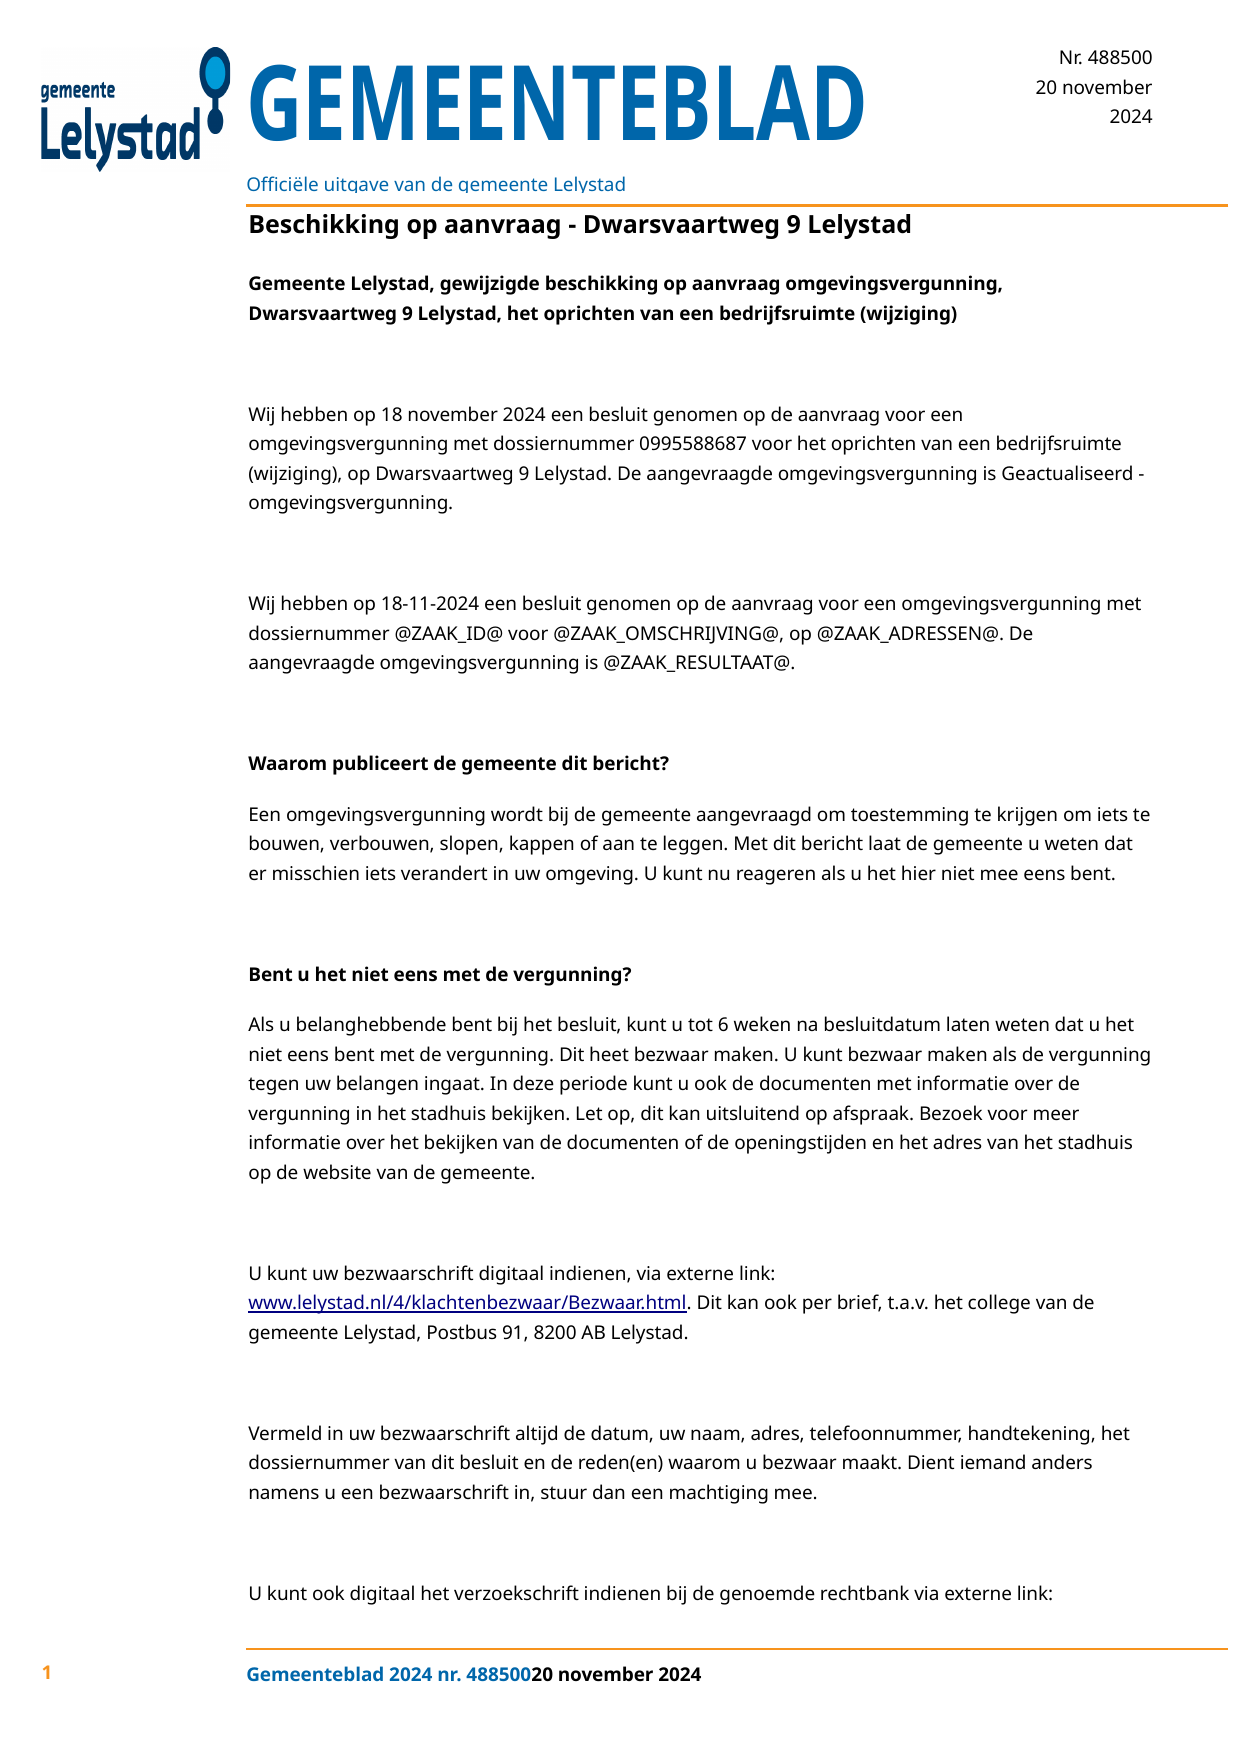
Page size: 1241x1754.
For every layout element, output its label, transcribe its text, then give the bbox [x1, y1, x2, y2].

text Waarom publiceert de gemeente dit bericht? [248, 750, 1152, 776]
text Beschikking op aanvraag - Dwarsvaartweg 9 Lelystad [248, 207, 1152, 241]
text U kunt ook digitaal het verzoekschrift indienen bij de genoemde rechtbank via externe link: [248, 1580, 1152, 1606]
text Wij hebben op 18-11-2024 een besluit genomen op de aanvraag voor een omgevingsvergunning met dossiernummer @ZAAK_ID@ voor @ZAAK_OMSCHRIJVING@, op @ZAAK_ADRESSEN@. De aangevraagde omgevingsvergunning is @ZAAK_RESULTAAT@. [248, 590, 1152, 675]
text Een omgevingsvergunning wordt bij de gemeente aangevraagd om toestemming te krijgen om iets te bouwen, verbouwen, slopen, kappen of aan te leggen. Met dit bericht laat de gemeente u weten dat er misschien iets verandert in uw omgeving. U kunt nu reageren als u het hier niet mee eens bent. [248, 801, 1152, 886]
text Vermeld in uw bezwaarschrift altijd de datum, uw naam, adres, telefoonnummer, handtekening, het dossiernummer van dit besluit en de reden(en) waarom u bezwaar maakt. Dient iemand anders namens u een bezwaarschrift in, stuur dan een machtiging mee. [248, 1420, 1152, 1505]
text U kunt uw bezwaarschrift digitaal indienen, via externe link: www.lelystad.nl/4/klachtenbezwaar/Bezwaar.html. Dit kan ook per brief, t.a.v. het college van de gemeente Lelystad, Postbus 91, 8200 AB Lelystad. [248, 1260, 1152, 1345]
picture [41, 47, 231, 172]
text Wij hebben op 18 november 2024 een besluit genomen op de aanvraag voor een omgevingsvergunning met dossiernummer 0995588687 voor het oprichten van een bedrijfsruimte (wijziging), op Dwarsvaartweg 9 Lelystad. De aangevraagde omgevingsvergunning is Geactualiseerd - omgevingsvergunning. [248, 401, 1152, 515]
text Als u belanghebbende bent bij het besluit, kunt u tot 6 weken na besluitdatum laten weten dat u het niet eens bent met de vergunning. Dit heet bezwaar maken. U kunt bezwaar maken als de vergunning tegen uw belangen ingaat. In deze periode kunt u ook de documenten met informatie over de vergunning in het stadhuis bekijken. Let op, dit kan uitsluitend op afspraak. Bezoek voor meer informatie over het bekijken van de documenten of de openingstijden en het adres van het stadhuis op de website van de gemeente. [248, 1011, 1152, 1185]
text Gemeente Lelystad, gewijzigde beschikking op aanvraag omgevingsvergunning, Dwarsvaartweg 9 Lelystad, het oprichten van een bedrijfsruimte (wijziging) [248, 270, 1152, 326]
text Bent u het niet eens met de vergunning? [248, 961, 1152, 986]
